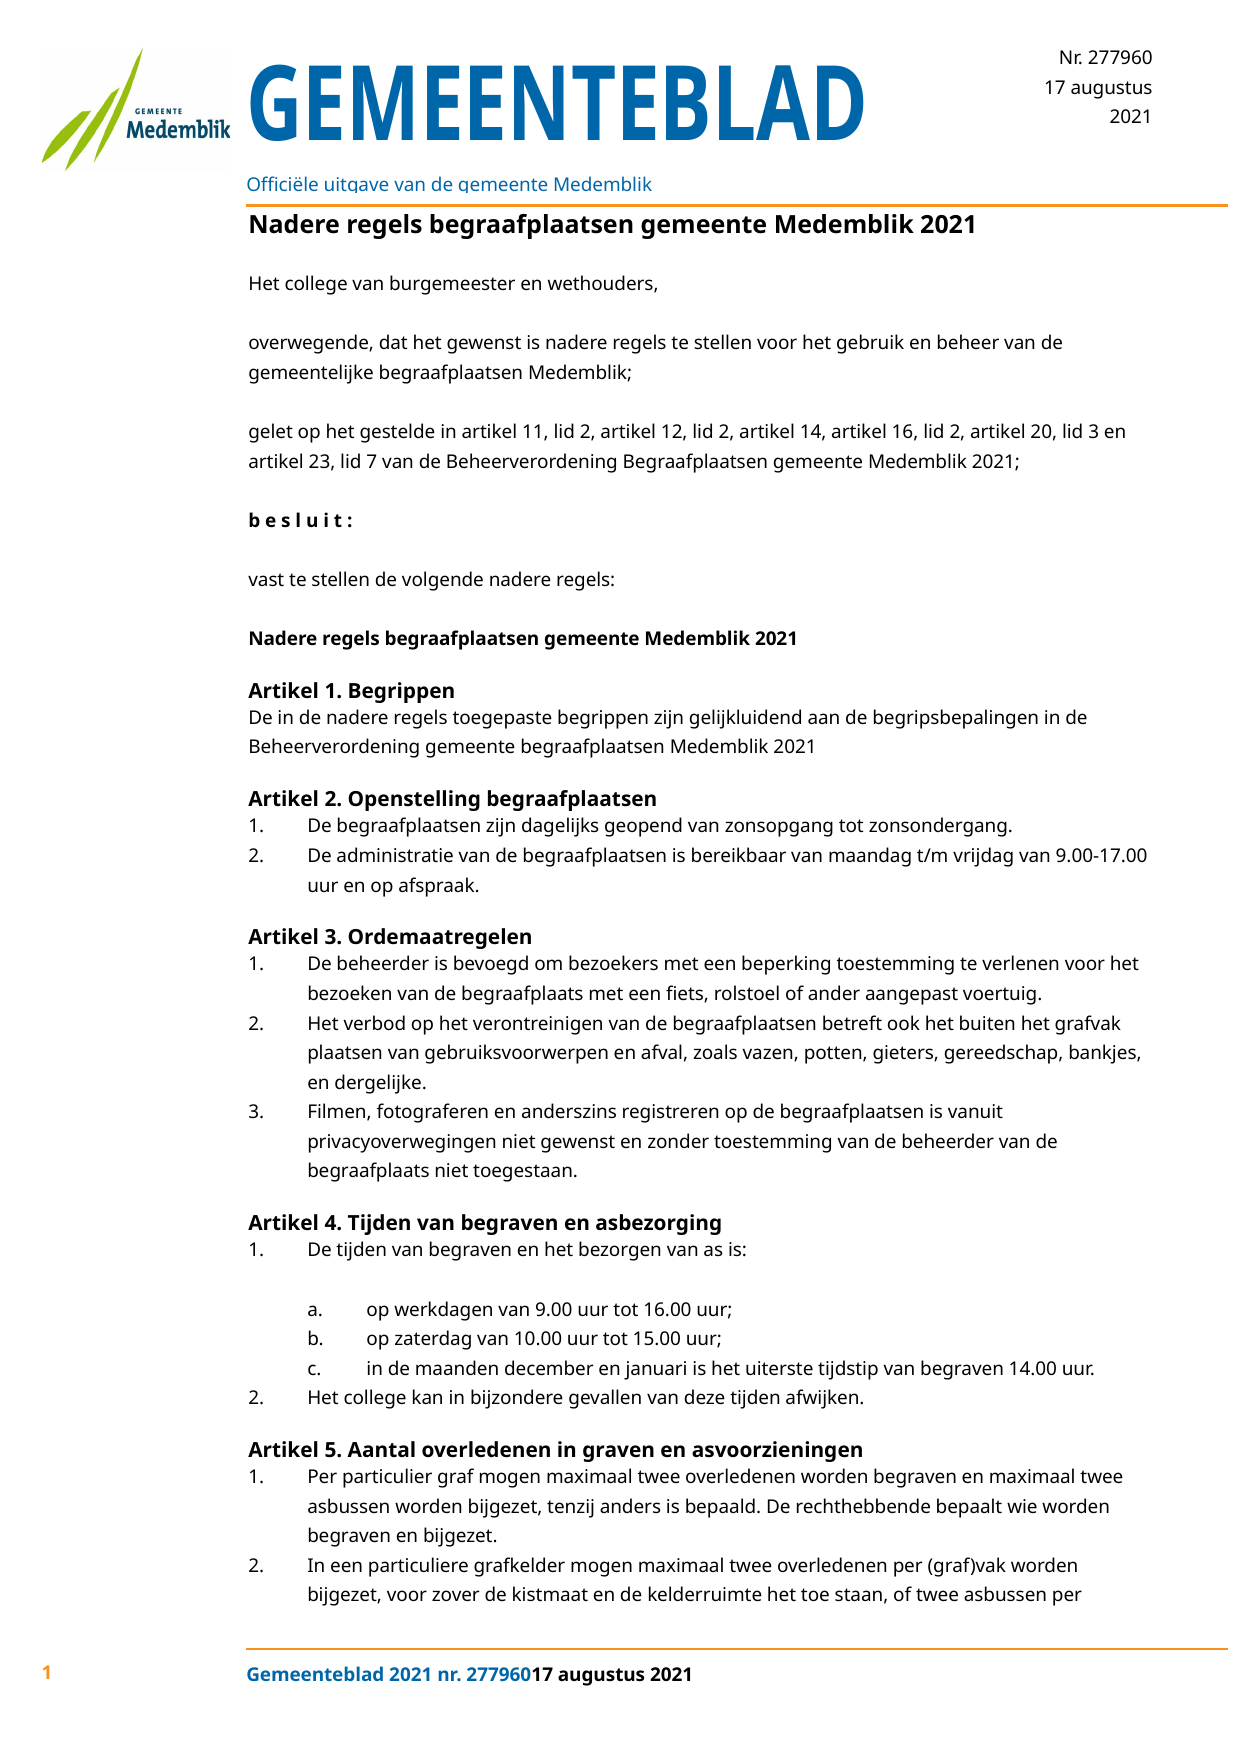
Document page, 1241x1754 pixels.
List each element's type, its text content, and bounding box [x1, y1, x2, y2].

text Het college van burgemeester en wethouders, [248, 270, 1152, 296]
text gelet op het gestelde in artikel 11, lid 2, artikel 12, lid 2, artikel 14, artikel 16, lid 2, artikel 20, lid 3 en artikel 23, lid 7 van de Beheerverordening Begraafplaatsen gemeente Medemblik 2021; [248, 418, 1152, 473]
list In een particuliere grafkelder mogen maximaal twee overledenen per (graf)vak worden bijgezet, voor zover de kistmaat en de kelderruimte het toe staan, of twee asbussen per [248, 1552, 1152, 1607]
text Nadere regels begraafplaatsen gemeente Medemblik 2021 [248, 625, 1152, 651]
list Het college kan in bijzondere gevallen van deze tijden afwijken. [248, 1384, 1152, 1410]
text Artikel 4. Tijden van begraven en asbezorging [248, 1208, 1152, 1237]
list in de maanden december en januari is het uiterste tijdstip van begraven 14.00 uur. [307, 1355, 1152, 1381]
text De in de nadere regels toegepaste begrippen zijn gelijkluidend aan de begripsbepalingen in de Beheerverordening gemeente begraafplaatsen Medemblik 2021 [248, 704, 1152, 759]
text Artikel 1. Begrippen [248, 676, 1152, 704]
list De administratie van de begraafplaatsen is bereikbaar van maandag t/m vrijdag van 9.00-17.00 uur en op afspraak. [248, 842, 1152, 897]
list De beheerder is bevoegd om bezoekers met een beperking toestemming te verlenen voor het bezoeken van de begraafplaats met een fiets, rolstoel of ander aangepast voertuig. [248, 951, 1152, 1006]
text Artikel 3. Ordemaatregelen [248, 922, 1152, 951]
list Het verbod op het verontreinigen van de begraafplaatsen betreft ook het buiten het grafvak plaatsen van gebruiksvoorwerpen en afval, zoals vazen, potten, gieters, gereedschap, bankjes, en dergelijke. [248, 1010, 1152, 1095]
text Artikel 5. Aantal overledenen in graven en asvoorzieningen [248, 1435, 1152, 1463]
list De tijden van begraven en het bezorgen van as is: [248, 1237, 1152, 1262]
list op zaterdag van 10.00 uur tot 15.00 uur; [307, 1325, 1152, 1351]
text Nadere regels begraafplaatsen gemeente Medemblik 2021 [248, 207, 1152, 241]
picture [41, 47, 231, 172]
list op werkdagen van 9.00 uur tot 16.00 uur; [307, 1296, 1152, 1321]
text overwegende, dat het gewenst is nadere regels te stellen voor het gebruik en beheer van de gemeentelijke begraafplaatsen Medemblik; [248, 329, 1152, 385]
text b e s l u i t : [248, 507, 1152, 533]
list Per particulier graf mogen maximaal twee overledenen worden begraven en maximaal twee asbussen worden bijgezet, tenzij anders is bepaald. De rechthebbende bepaalt wie worden begraven en bijgezet. [248, 1463, 1152, 1548]
list Filmen, fotograferen en anderszins registreren op de begraafplaatsen is vanuit privacyoverwegingen niet gewenst en zonder toestemming van de beheerder van de begraafplaats niet toegestaan. [248, 1098, 1152, 1183]
text Artikel 2. Openstelling begraafplaatsen [248, 784, 1152, 813]
list De begraafplaatsen zijn dagelijks geopend van zonsopgang tot zonsondergang. [248, 813, 1152, 838]
text vast te stellen de volgende nadere regels: [248, 566, 1152, 592]
